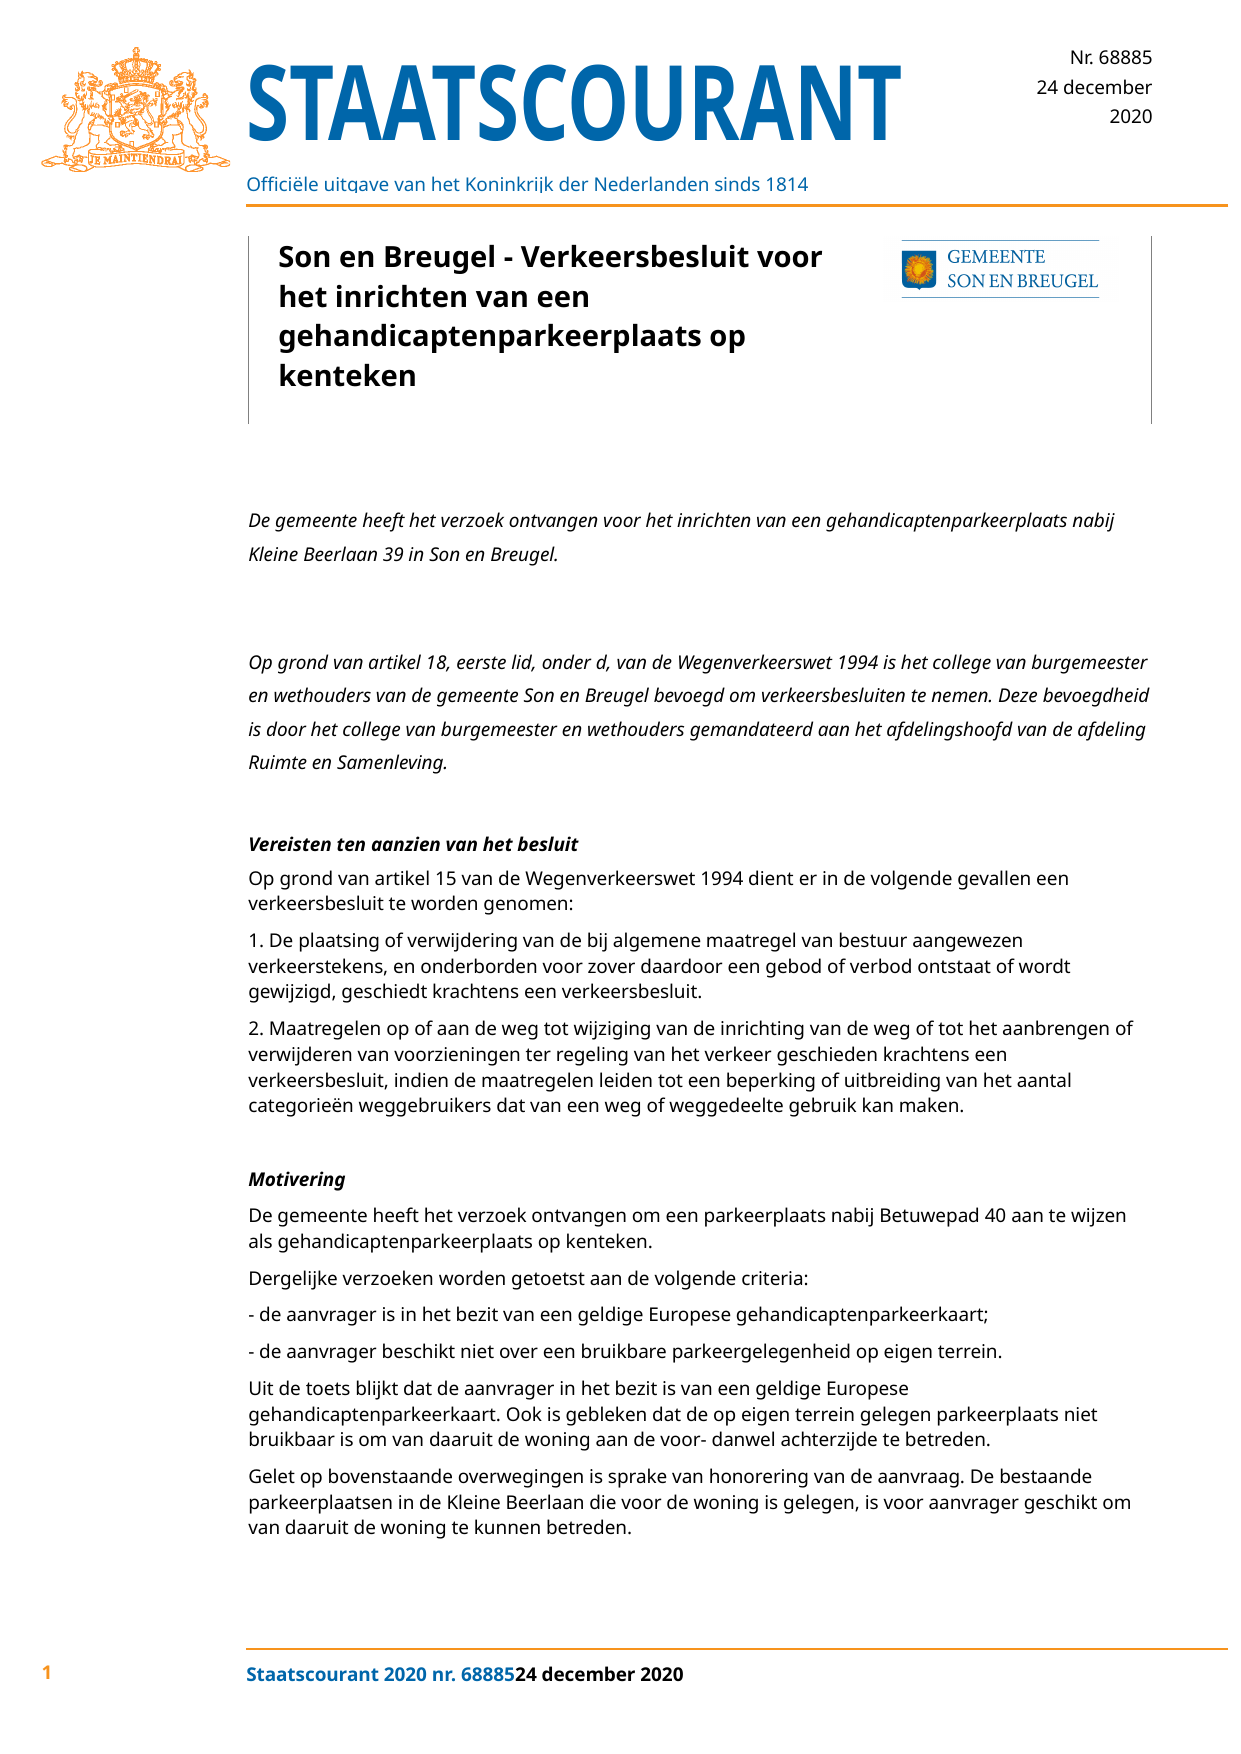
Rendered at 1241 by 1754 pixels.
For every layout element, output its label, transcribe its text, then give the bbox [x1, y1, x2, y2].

table_header Son en Breugel - Verkeersbesluit voor het inrichten van een gehandicaptenparkeerplaats op kenteken [249, 236, 850, 424]
text 1. De plaatsing of verwijdering van de bij algemene maatregel van bestuur aangewezen verkeerstekens, en onderborden voor zover daardoor een gebod of verbod ontstaat of wordt gewijzigd, geschiedt krachtens een verkeersbesluit. [248, 927, 1152, 1004]
text - de aanvrager is in het bezit van een geldige Europese gehandicaptenparkeerkaart; [248, 1302, 1152, 1327]
text De gemeente heeft het verzoek ontvangen voor het inrichten van een gehandicaptenparkeerplaats nabij Kleine Beerlaan 39 in Son en Breugel. [248, 508, 1152, 567]
text Dergelijke verzoeken worden getoetst aan de volgende criteria: [248, 1265, 1152, 1291]
text Op grond van artikel 15 van de Wegenverkeerswet 1994 dient er in de volgende gevallen een verkeersbesluit te worden genomen: [248, 865, 1152, 916]
text Op grond van artikel 18, eerste lid, onder d, van de Wegenverkeerswet 1994 is het college van burgemeester en wethouders van de gemeente Son en Breugel bevoegd om verkeersbesluiten te nemen. Deze bevoegdheid is door het college van burgemeester en wethouders gemandateerd aan het afdelingshoofd van de afdeling Ruimte en Samenleving. [248, 649, 1152, 775]
picture [41, 47, 231, 172]
text 2. Maatregelen op of aan de weg tot wijziging van de inrichting van de weg of tot het aanbrengen of verwijderen van voorzieningen ter regeling van het verkeer geschieden krachtens een verkeersbesluit, indien de maatregelen leiden tot een beperking of uitbreiding van het aantal categorieën weggebruikers dat van een weg of weggedeelte gebruik kan maken. [248, 1015, 1152, 1118]
text Gelet op bovenstaande overwegingen is sprake van honorering van de aanvraag. De bestaande parkeerplaatsen in de Kleine Beerlaan die voor de woning is gelegen, is voor aanvrager geschikt om van daaruit de woning te kunnen betreden. [248, 1463, 1152, 1540]
text Uit de toets blijkt dat de aanvrager in het bezit is van een geldige Europese gehandicaptenparkeerkaart. Ook is gebleken dat de op eigen terrein gelegen parkeerplaats niet bruikbaar is om van daaruit de woning aan de voor- danwel achterzijde te betreden. [248, 1375, 1152, 1452]
table_header [850, 236, 1151, 424]
text De gemeente heeft het verzoek ontvangen om een parkeerplaats nabij Betuwepad 40 aan te wijzen als gehandicaptenparkeerplaats op kenteken. [248, 1203, 1152, 1254]
text Vereisten ten aanzien van het besluit [248, 831, 1152, 857]
text Motivering [248, 1166, 1152, 1192]
text - de aanvrager beschikt niet over een bruikbare parkeergelegenheid op eigen terrein. [248, 1338, 1152, 1364]
picture [882, 236, 1119, 302]
